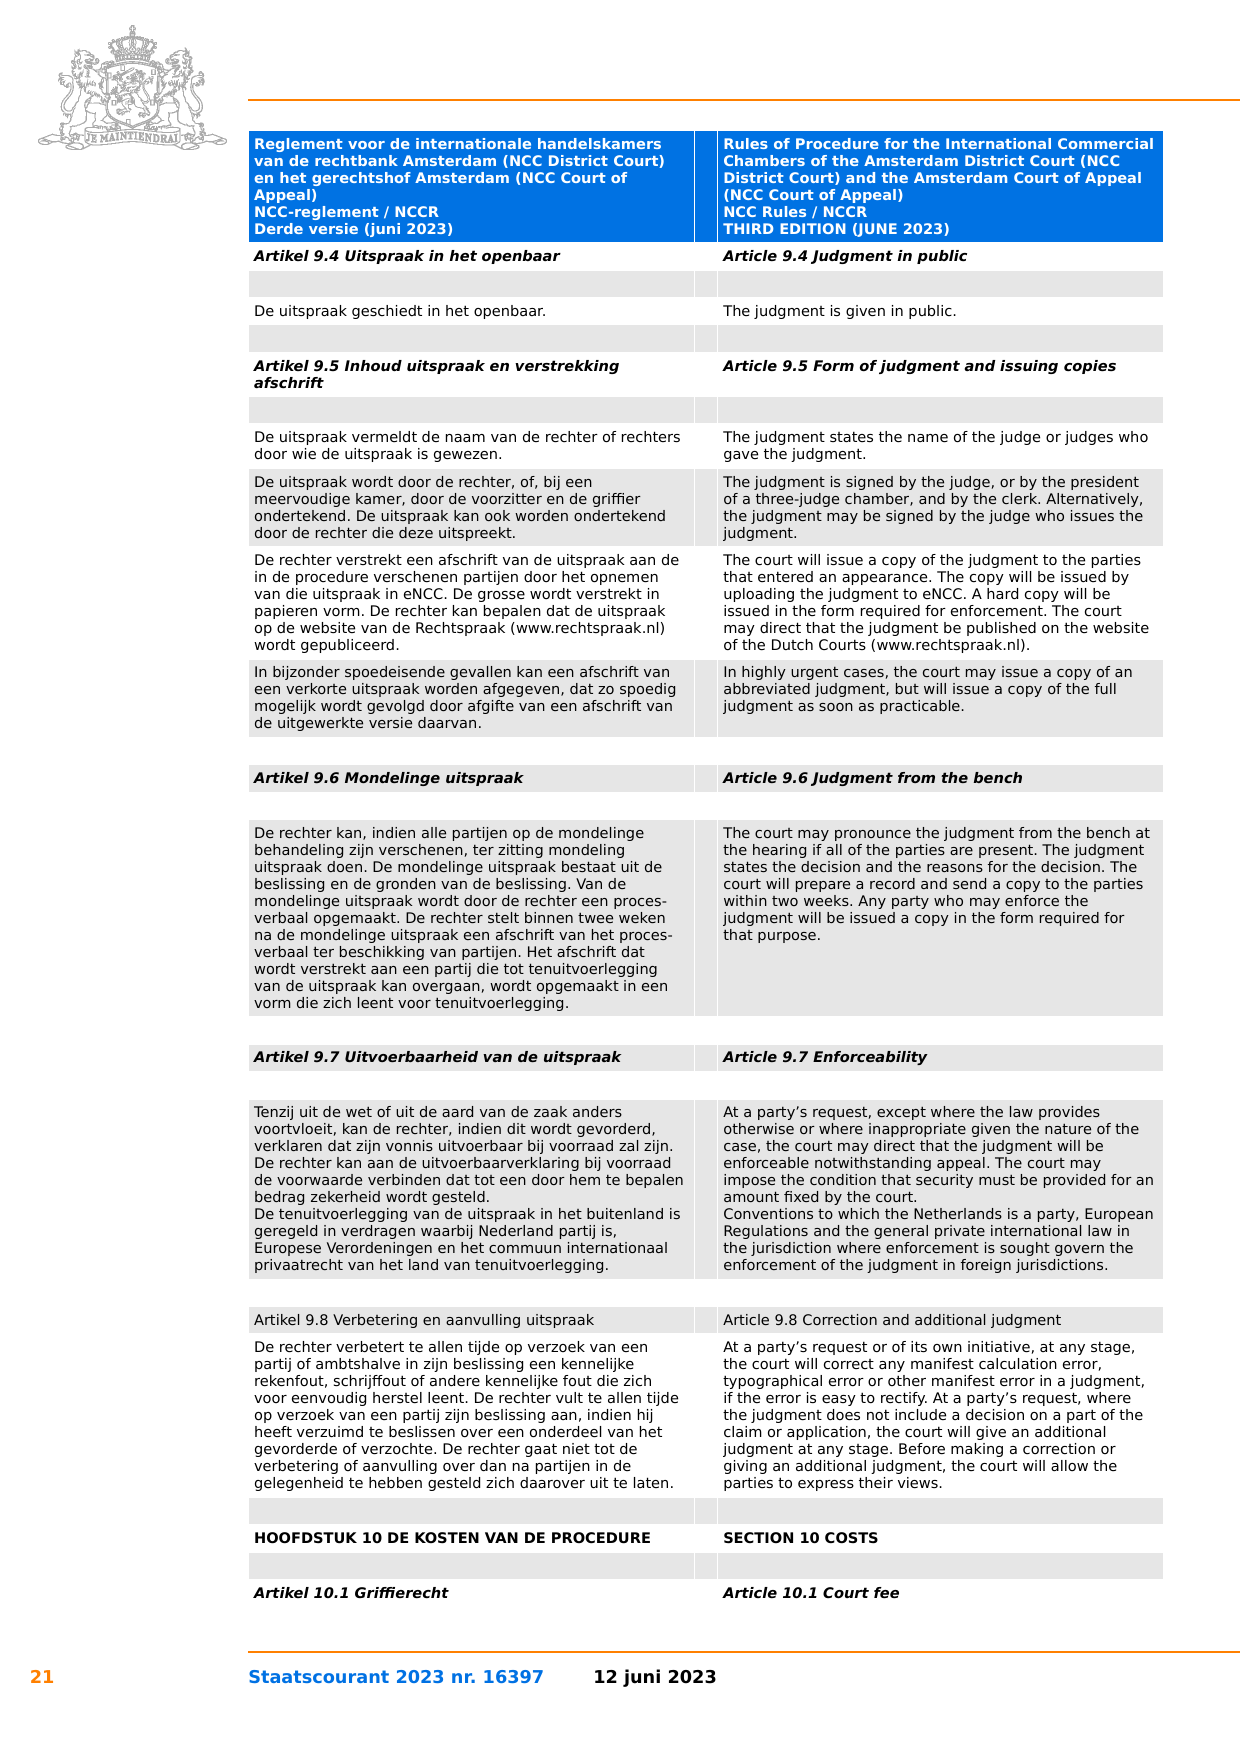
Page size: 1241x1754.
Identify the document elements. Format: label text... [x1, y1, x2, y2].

table_cell [249, 1017, 694, 1044]
table_cell Artikel 9.5 Inhoud uitspraak en verstrekking afschrift [249, 353, 694, 396]
table_cell [695, 1045, 717, 1071]
table_cell De rechter verstrekt een afschrift van de uitspraak aan de in de procedure verschenen partijen door het opnemen van die uitspraak in eNCC. De grosse wordt verstrekt in papieren vorm. De rechter kan bepalen dat de uitspraak op de website van de Rechtspraak (www.rechtspraak.nl) wordt gepubliceerd. [249, 547, 694, 658]
table_cell De uitspraak wordt door de rechter, of, bij een meervoudige kamer, door de voorzitter en de griffier ondertekend. De uitspraak kan ook worden ondertekend door de rechter die deze uitspreekt. [249, 469, 694, 546]
table_cell The court may pronounce the judgment from the bench at the hearing if all of the parties are present. The judgment states the decision and the reasons for the decision. The court will prepare a record and send a copy to the parties within two weeks. Any party who may enforce the judgment will be issued a copy in the form required for that purpose. [718, 820, 1163, 1016]
table_cell [249, 793, 694, 819]
table_cell [695, 469, 717, 546]
table_cell Tenzij uit de wet of uit de aard van de zaak anders voortvloeit, kan de rechter, indien dit wordt gevorderd, verklaren dat zijn vonnis uitvoerbaar bij voorraad zal zijn. De rechter kan aan de uitvoerbaarverklaring bij voorraad de voorwaarde verbinden dat tot een door hem te bepalen bedrag zekerheid wordt gesteld. De tenuitvoerlegging van de uitspraak in het buitenland is geregeld in verdragen waarbij Nederland partij is, Europese Verordeningen en het commuun internationaal privaatrecht van het land van tenuitvoerlegging. [249, 1100, 694, 1279]
table_cell Article 9.6 Judgment from the bench [718, 765, 1163, 792]
table_cell [695, 820, 717, 1016]
table_cell At a party’s request or of its own initiative, at any stage, the court will correct any manifest calculation error, typographical error or other manifest error in a judgment, if the error is easy to rectify. At a party’s request, where the judgment does not include a decision on a part of the claim or application, the court will give an additional judgment at any stage. Before making a correction or giving an additional judgment, the court will allow the parties to express their views. [718, 1335, 1163, 1497]
table_cell [249, 1072, 694, 1098]
table_cell Artikel 10.1 Griffierecht [249, 1580, 694, 1606]
table_cell Artikel 9.4 Uitspraak in het openbaar [249, 243, 694, 269]
table_cell [695, 1072, 717, 1098]
table_cell Artikel 9.7 Uitvoerbaarheid van de uitspraak [249, 1045, 694, 1071]
table_cell [249, 1498, 694, 1524]
table_cell The judgment is given in public. [718, 298, 1163, 324]
table_cell [695, 397, 717, 423]
table_cell [718, 397, 1163, 423]
table_cell [249, 738, 694, 764]
table_cell The court will issue a copy of the judgment to the parties that entered an appearance. The copy will be issued by uploading the judgment to eNCC. A hard copy will be issued in the form required for enforcement. The court may direct that the judgment be published on the website of the Dutch Courts (www.rechtspraak.nl). [718, 547, 1163, 658]
table_cell The judgment is signed by the judge, or by the president of a three-judge chamber, and by the clerk. Alternatively, the judgment may be signed by the judge who issues the judgment. [718, 469, 1163, 546]
table_cell Artikel 9.8 Verbetering en aanvulling uitspraak [249, 1307, 694, 1333]
table_cell [695, 1525, 717, 1551]
table_cell Article 10.1 Court fee [718, 1580, 1163, 1606]
table_cell [718, 1280, 1163, 1306]
table_cell [695, 1580, 717, 1606]
table_cell [695, 660, 717, 737]
table_cell Article 9.8 Correction and additional judgment [718, 1307, 1163, 1333]
table_cell [718, 1498, 1163, 1524]
table_cell [695, 325, 717, 352]
table_cell [695, 1280, 717, 1306]
table_cell The judgment states the name of the judge or judges who gave the judgment. [718, 425, 1163, 468]
table_cell Article 9.5 Form of judgment and issuing copies [718, 353, 1163, 396]
picture [38, 25, 227, 150]
table_cell [718, 271, 1163, 297]
table_cell [249, 325, 694, 352]
table_cell [718, 1553, 1163, 1579]
table_cell De rechter verbetert te allen tijde op verzoek van een partij of ambtshalve in zijn beslissing een kennelijke rekenfout, schrijffout of andere kennelijke fout die zich voor eenvoudig herstel leent. De rechter vult te allen tijde op verzoek van een partij zijn beslissing aan, indien hij heeft verzuimd te beslissen over een onderdeel van het gevorderde of verzochte. De rechter gaat niet tot de verbetering of aanvulling over dan na partijen in de gelegenheid te hebben gesteld zich daarover uit te laten. [249, 1335, 694, 1497]
table_cell In bijzonder spoedeisende gevallen kan een afschrift van een verkorte uitspraak worden afgegeven, dat zo spoedig mogelijk wordt gevolgd door afgifte van een afschrift van de uitgewerkte versie daarvan. [249, 660, 694, 737]
table_cell [695, 1498, 717, 1524]
table_cell [695, 738, 717, 764]
table_cell [249, 397, 694, 423]
table_cell [718, 738, 1163, 764]
table_cell [249, 1553, 694, 1579]
table_cell In highly urgent cases, the court may issue a copy of an abbreviated judgment, but will issue a copy of the full judgment as soon as practicable. [718, 660, 1163, 737]
table_cell At a party’s request, except where the law provides otherwise or where inappropriate given the nature of the case, the court may direct that the judgment will be enforceable notwithstanding appeal. The court may impose the condition that security must be provided for an amount fixed by the court. Conventions to which the Netherlands is a party, European Regulations and the general private international law in the jurisdiction where enforcement is sought govern the enforcement of the judgment in foreign jurisdictions. [718, 1100, 1163, 1279]
table_cell HOOFDSTUK 10 DE KOSTEN VAN DE PROCEDURE [249, 1525, 694, 1551]
table_cell [718, 1072, 1163, 1098]
table_header Reglement voor de internationale handelskamers van de rechtbank Amsterdam (NCC District Court) en het gerechtshof Amsterdam (NCC Court of Appeal) NCC-reglement / NCCR Derde versie (juni 2023) [249, 131, 694, 242]
table_cell Artikel 9.6 Mondelinge uitspraak [249, 765, 694, 792]
table_cell [249, 1280, 694, 1306]
table_cell [718, 1017, 1163, 1044]
table_cell SECTION 10 COSTS [718, 1525, 1163, 1551]
table_cell Article 9.4 Judgment in public [718, 243, 1163, 269]
table_cell De rechter kan, indien alle partijen op de mondelinge behandeling zijn verschenen, ter zitting mondeling uitspraak doen. De mondelinge uitspraak bestaat uit de beslissing en de gronden van de beslissing. Van de mondelinge uitspraak wordt door de rechter een proces-verbaal opgemaakt. De rechter stelt binnen twee weken na de mondelinge uitspraak een afschrift van het proces-verbaal ter beschikking van partijen. Het afschrift dat wordt verstrekt aan een partij die tot tenuitvoerlegging van de uitspraak kan overgaan, wordt opgemaakt in een vorm die zich leent voor tenuitvoerlegging. [249, 820, 694, 1016]
table_cell [718, 793, 1163, 819]
table_cell [695, 425, 717, 468]
table_cell [718, 325, 1163, 352]
table_cell De uitspraak vermeldt de naam van de rechter of rechters door wie de uitspraak is gewezen. [249, 425, 694, 468]
table_cell [695, 271, 717, 297]
table_cell [695, 793, 717, 819]
table_cell [695, 1307, 717, 1333]
table_cell [695, 1335, 717, 1497]
table_header Rules of Procedure for the International Commercial Chambers of the Amsterdam District Court (NCC District Court) and the Amsterdam Court of Appeal (NCC Court of Appeal) NCC Rules / NCCR THIRD EDITION (JUNE 2023) [718, 131, 1163, 242]
table_cell Article 9.7 Enforceability [718, 1045, 1163, 1071]
table_cell [695, 243, 717, 269]
table_cell [249, 271, 694, 297]
table_cell [695, 298, 717, 324]
table_header [695, 131, 717, 242]
table_cell [695, 1017, 717, 1044]
table_cell [695, 765, 717, 792]
table_cell [695, 1100, 717, 1279]
table_cell De uitspraak geschiedt in het openbaar. [249, 298, 694, 324]
table_cell [695, 547, 717, 658]
table_cell [695, 353, 717, 396]
table_cell [695, 1553, 717, 1579]
